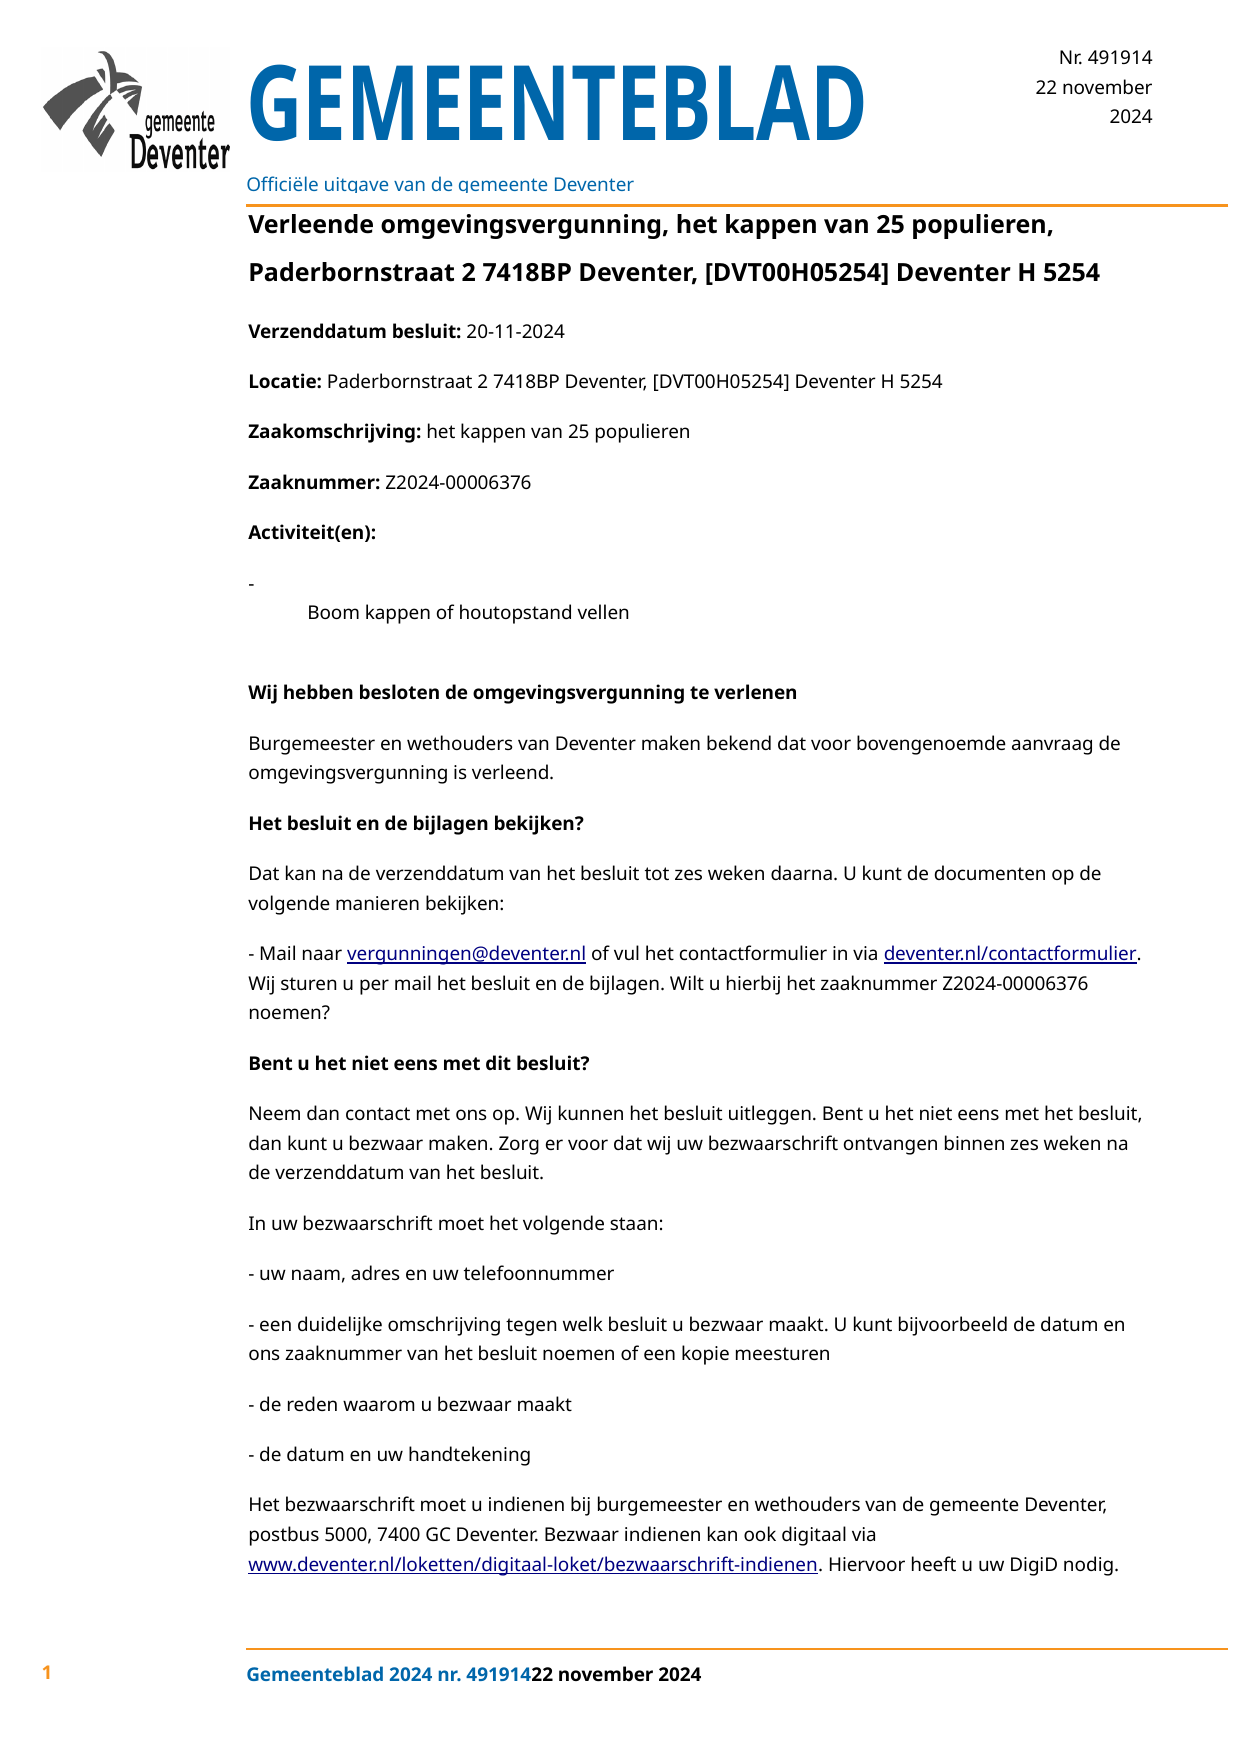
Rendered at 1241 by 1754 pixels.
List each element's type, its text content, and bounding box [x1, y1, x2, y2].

text Bent u het niet eens met dit besluit? [248, 1050, 1152, 1076]
list Boom kappen of houtopstand vellen [248, 599, 1152, 625]
text Burgemeester en wethouders van Deventer maken bekend dat voor bovengenoemde aanvraag de omgevingsvergunning is verleend. [248, 730, 1152, 785]
text Verleende omgevingsvergunning, het kappen van 25 populieren, Paderbornstraat 2 7418BP Deventer, [DVT00H05254] Deventer H 5254 [248, 207, 1152, 288]
text Verzenddatum besluit: 20-11-2024 [248, 318, 1152, 344]
text - een duidelijke omschrijving tegen welk besluit u bezwaar maakt. U kunt bijvoorbeeld de datum en ons zaaknummer van het besluit noemen of een kopie meesturen [248, 1311, 1152, 1366]
text Neem dan contact met ons op. Wij kunnen het besluit uitleggen. Bent u het niet eens met het besluit, dan kunt u bezwaar maken. Zorg er voor dat wij uw bezwaarschrift ontvangen binnen zes weken na de verzenddatum van het besluit. [248, 1100, 1152, 1185]
text In uw bezwaarschrift moet het volgende staan: [248, 1210, 1152, 1236]
text Zaakomschrijving: het kappen van 25 populieren [248, 419, 1152, 444]
picture [41, 47, 231, 172]
text Het bezwaarschrift moet u indienen bij burgemeester en wethouders van de gemeente Deventer, postbus 5000, 7400 GC Deventer. Bezwaar indienen kan ook digitaal via www.deventer.nl/loketten/digitaal-loket/bezwaarschrift-indienen. Hiervoor heeft u uw DigiD nodig. [248, 1492, 1152, 1577]
text Dat kan na de verzenddatum van het besluit tot zes weken daarna. U kunt de documenten op de volgende manieren bekijken: [248, 860, 1152, 916]
text - Mail naar vergunningen@deventer.nl of vul het contactformulier in via deventer.nl/contactformulier. Wij sturen u per mail het besluit en de bijlagen. Wilt u hierbij het zaaknummer Z2024-00006376 noemen? [248, 940, 1152, 1025]
text Zaaknummer: Z2024-00006376 [248, 469, 1152, 495]
text Activiteit(en): [248, 519, 1152, 545]
text - uw naam, adres en uw telefoonnummer [248, 1260, 1152, 1286]
text - de datum en uw handtekening [248, 1441, 1152, 1467]
text - de reden waarom u bezwaar maakt [248, 1391, 1152, 1417]
text Locatie: Paderbornstraat 2 7418BP Deventer, [DVT00H05254] Deventer H 5254 [248, 368, 1152, 394]
text Het besluit en de bijlagen bekijken? [248, 810, 1152, 836]
text Wij hebben besloten de omgevingsvergunning te verlenen [248, 679, 1152, 705]
